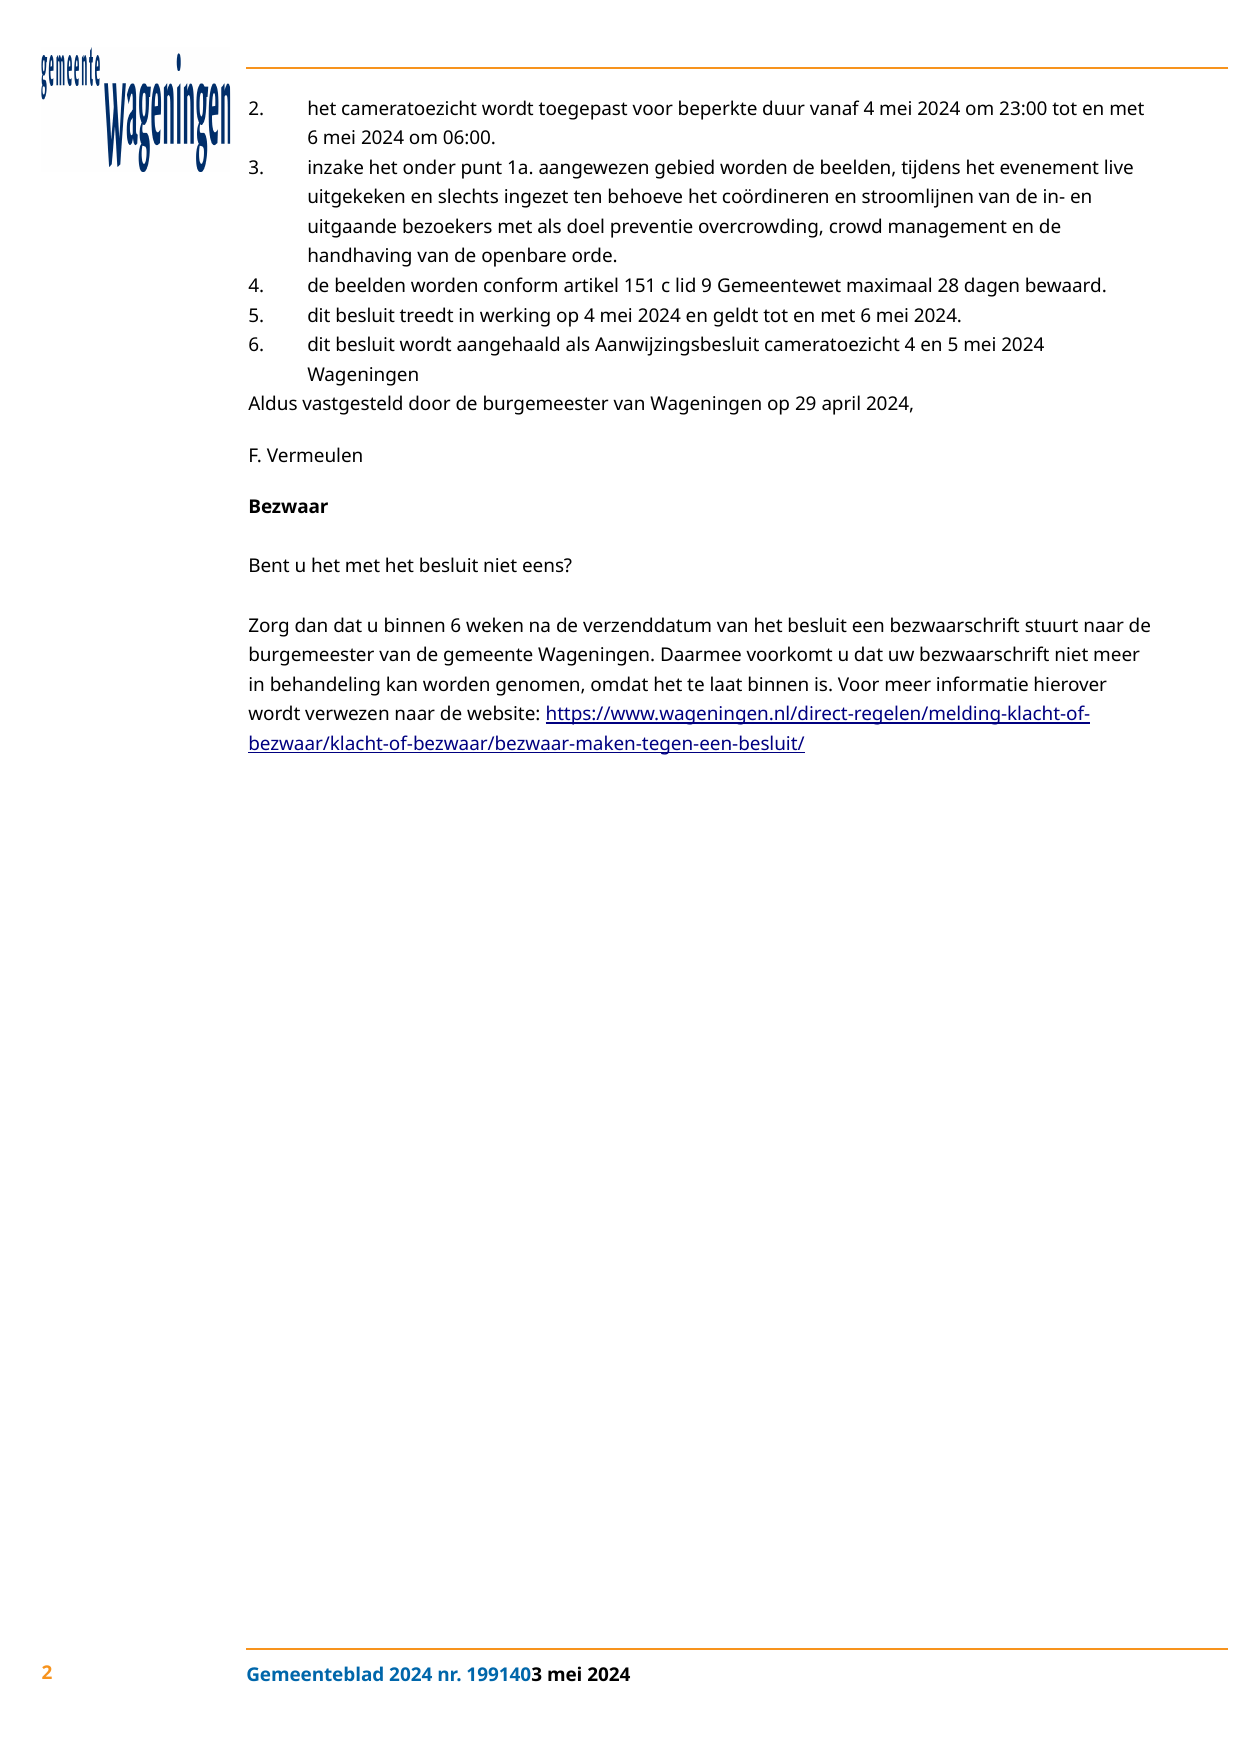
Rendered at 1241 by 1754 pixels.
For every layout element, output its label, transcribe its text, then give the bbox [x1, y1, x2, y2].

list de beelden worden conform artikel 151 c lid 9 Gemeentewet maximaal 28 dagen bewaard. [248, 272, 1152, 298]
list dit besluit wordt aangehaald als Aanwijzingsbesluit cameratoezicht 4 en 5 mei 2024 Wageningen [248, 331, 1152, 387]
list dit besluit treedt in werking op 4 mei 2024 en geldt tot en met 6 mei 2024. [248, 302, 1152, 328]
picture [41, 47, 231, 172]
text Zorg dan dat u binnen 6 weken na de verzenddatum van het besluit een bezwaarschrift stuurt naar de burgemeester van de gemeente Wageningen. Daarmee voorkomt u dat uw bezwaarschrift niet meer in behandeling kan worden genomen, omdat het te laat binnen is. Voor meer informatie hierover wordt verwezen naar de website: https://www.wageningen.nl/direct-regelen/melding-klacht-of-bezwaar/klacht-of-bezwaar/bezwaar-maken-tegen-een-besluit/ [248, 612, 1152, 756]
text F. Vermeulen [248, 442, 1152, 468]
text Aldus vastgesteld door de burgemeester van Wageningen op 29 april 2024, [248, 391, 1152, 416]
list inzake het onder punt 1a. aangewezen gebied worden de beelden, tijdens het evenement live uitgekeken en slechts ingezet ten behoeve het coördineren en stroomlijnen van de in- en uitgaande bezoekers met als doel preventie overcrowding, crowd management en de handhaving van de openbare orde. [248, 154, 1152, 268]
text Bent u het met het besluit niet eens? [248, 553, 1152, 578]
list het cameratoezicht wordt toegepast voor beperkte duur vanaf 4 mei 2024 om 23:00 tot en met 6 mei 2024 om 06:00. [248, 95, 1152, 150]
text Bezwaar [248, 493, 1152, 519]
